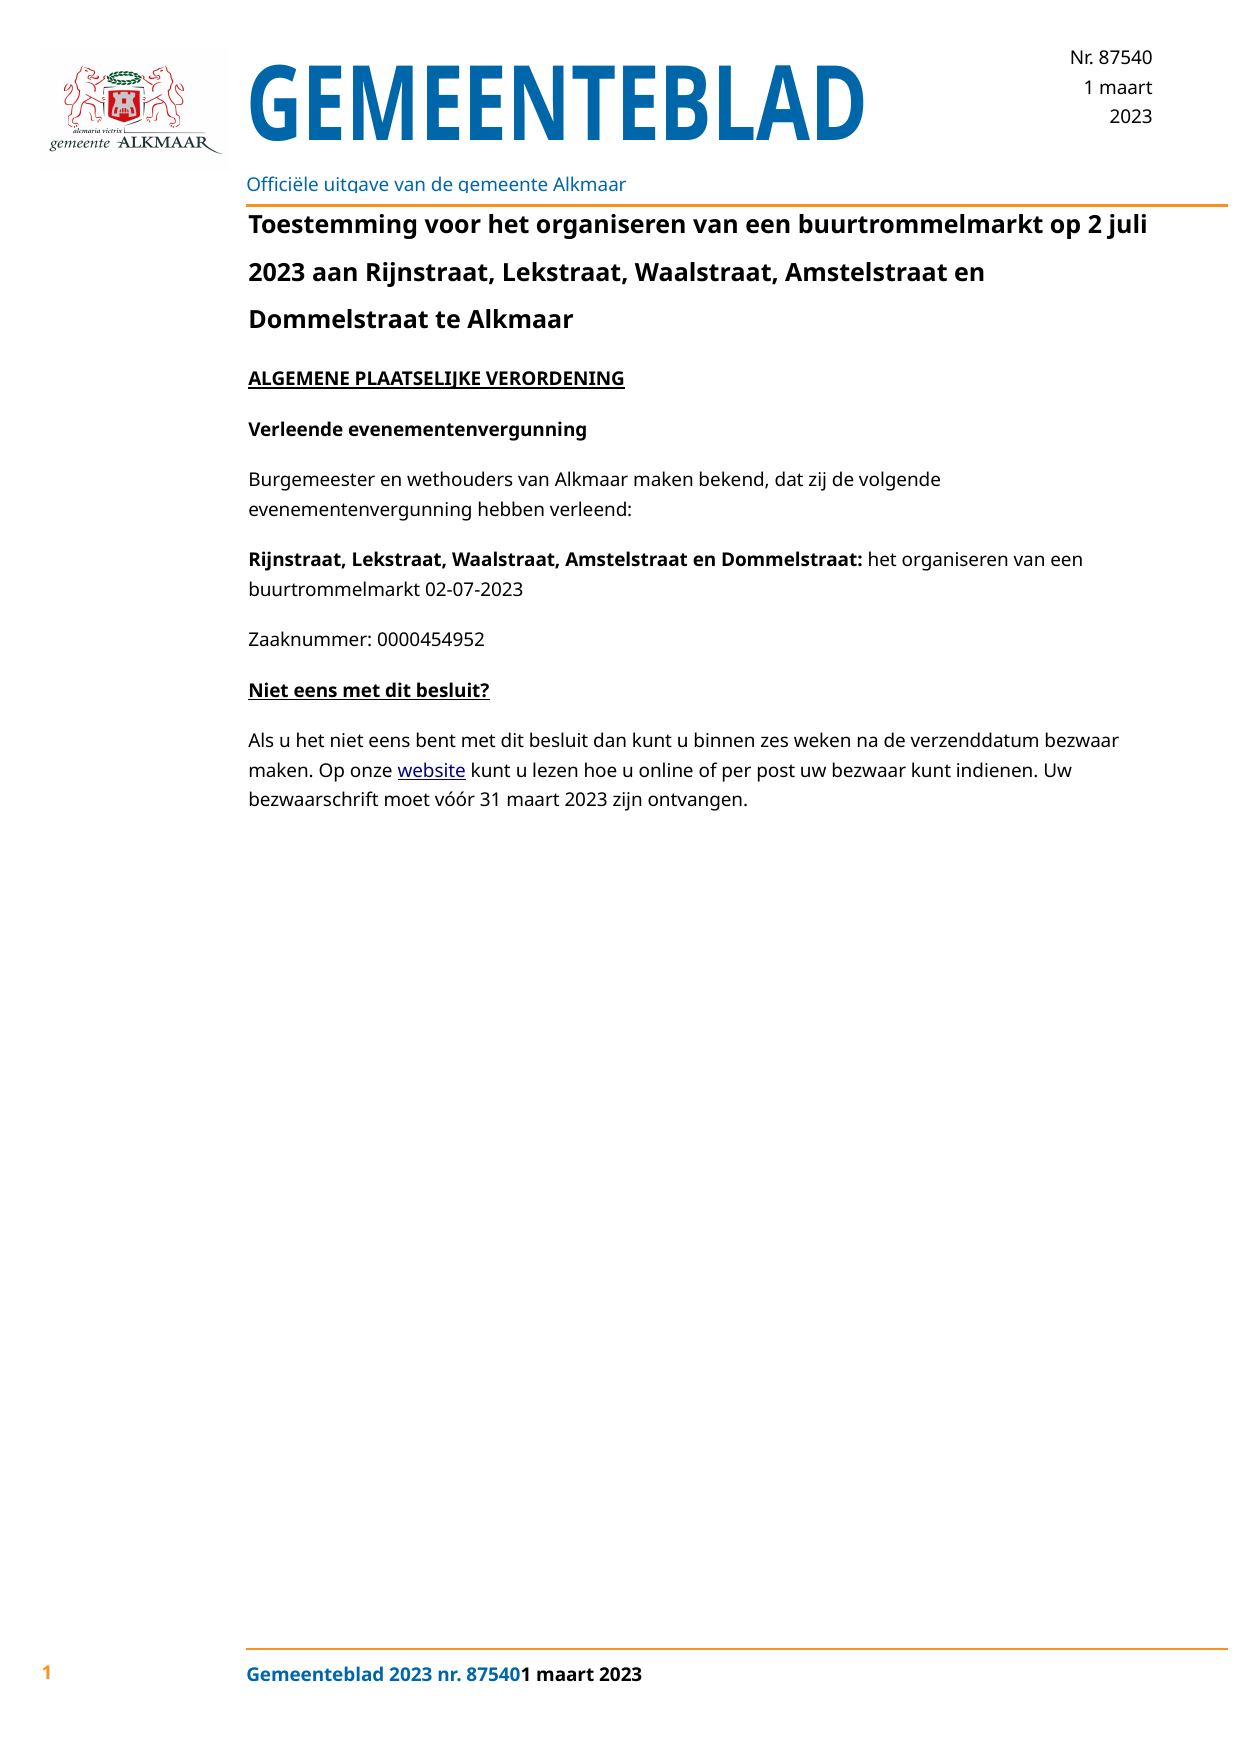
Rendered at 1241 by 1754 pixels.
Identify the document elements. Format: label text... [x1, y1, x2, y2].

text Verleende evenementenvergunning [248, 416, 1152, 442]
text Als u het niet eens bent met dit besluit dan kunt u binnen zes weken na de verzenddatum bezwaar maken. Op onze website kunt u lezen hoe u online of per post uw bezwaar kunt indienen. Uw bezwaarschrift moet vóór 31 maart 2023 zijn ontvangen. [248, 727, 1152, 812]
text Rijnstraat, Lekstraat, Waalstraat, Amstelstraat en Dommelstraat: het organiseren van een buurtrommelmarkt 02-07-2023 [248, 546, 1152, 602]
text Niet eens met dit besluit? [248, 677, 1152, 702]
picture [41, 47, 231, 172]
text ALGEMENE PLAATSELIJKE VERORDENING [248, 366, 1152, 391]
text Toestemming voor het organiseren van een buurtrommelmarkt op 2 juli 2023 aan Rijnstraat, Lekstraat, Waalstraat, Amstelstraat en Dommelstraat te Alkmaar [248, 207, 1152, 336]
text Zaaknummer: 0000454952 [248, 626, 1152, 652]
text Burgemeester en wethouders van Alkmaar maken bekend, dat zij de volgende evenementenvergunning hebben verleend: [248, 466, 1152, 522]
